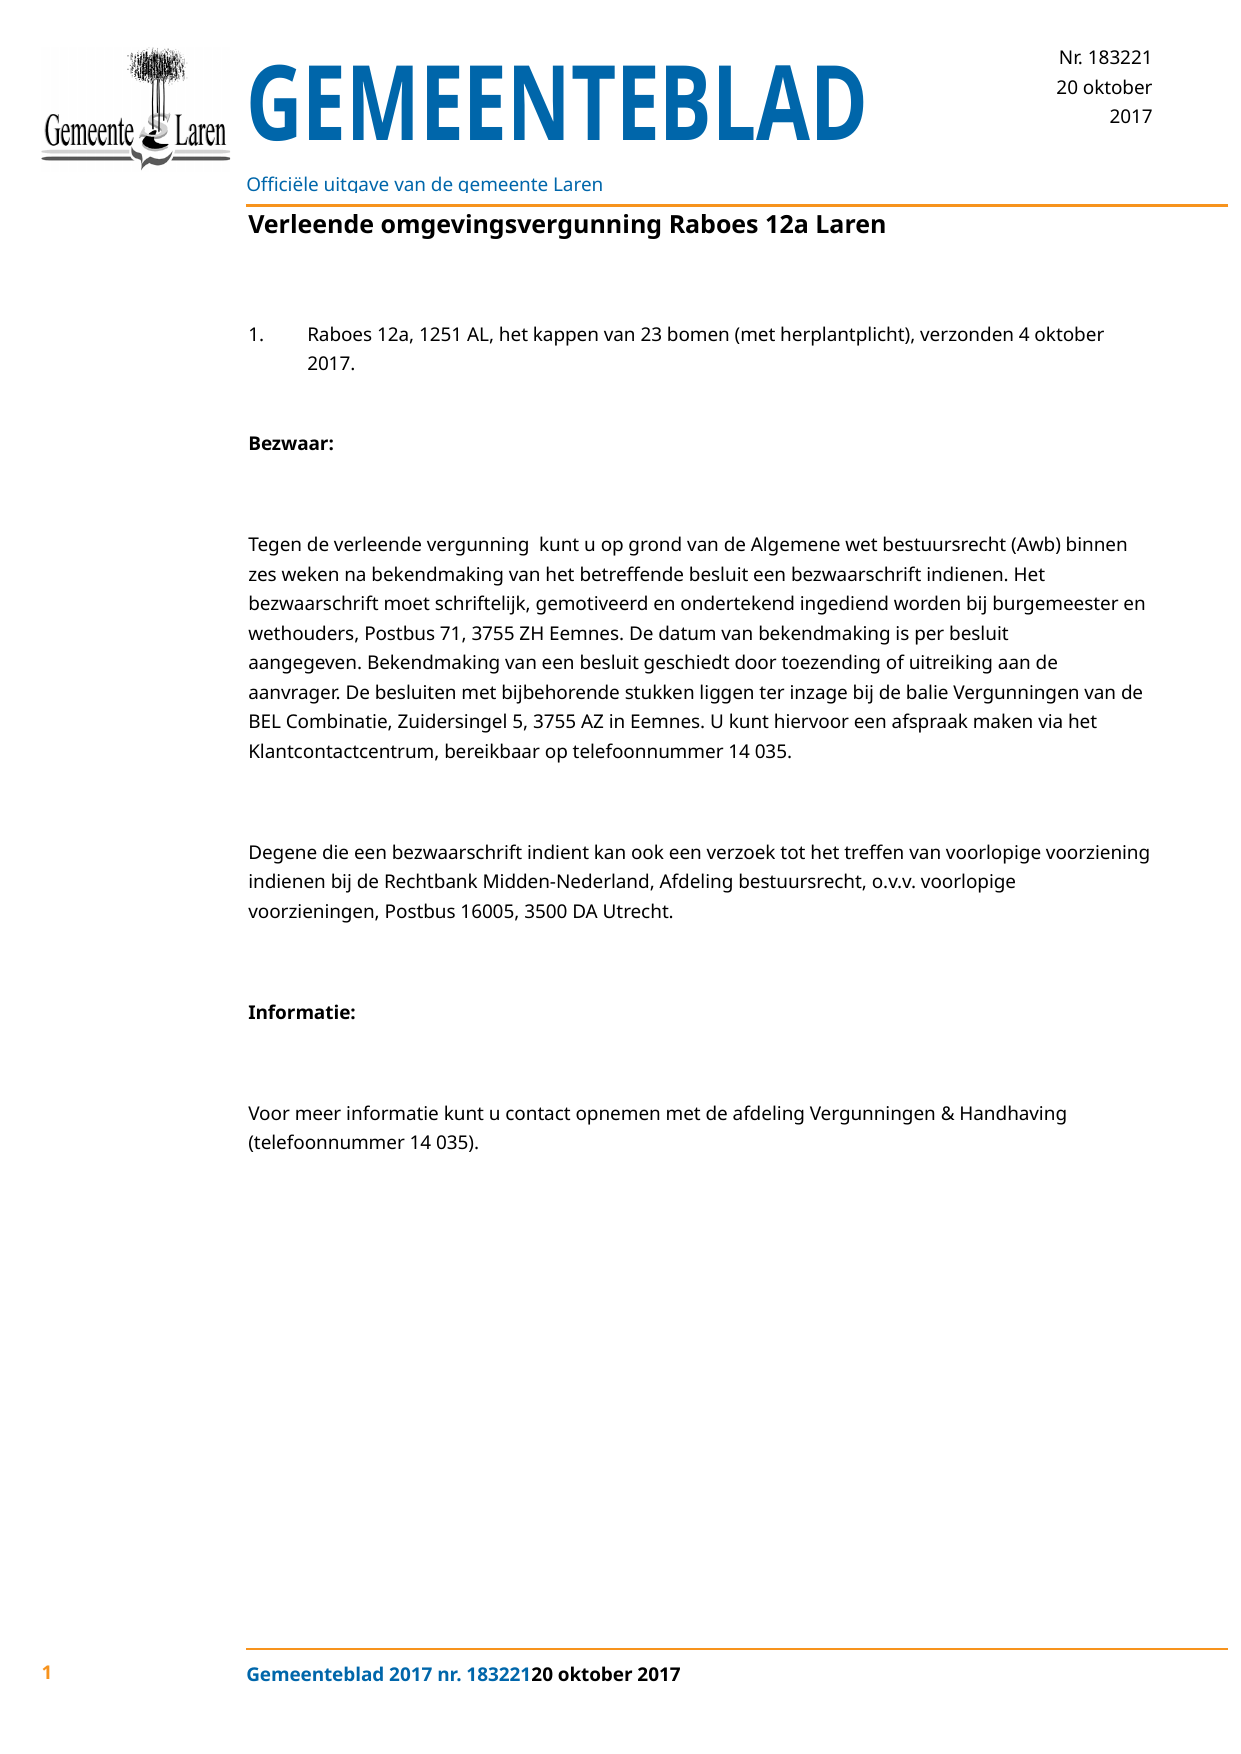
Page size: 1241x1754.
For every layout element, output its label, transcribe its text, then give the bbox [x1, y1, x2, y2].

text Informatie: [248, 999, 1152, 1025]
text Tegen de verleende vergunning kunt u op grond van de Algemene wet bestuursrecht (Awb) binnen zes weken na bekendmaking van het betreffende besluit een bezwaarschrift indienen. Het bezwaarschrift moet schriftelijk, gemotiveerd en ondertekend ingediend worden bij burgemeester en wethouders, Postbus 71, 3755 ZH Eemnes. De datum van bekendmaking is per besluit aangegeven. Bekendmaking van een besluit geschiedt door toezending of uitreiking aan de aanvrager. De besluiten met bijbehorende stukken liggen ter inzage bij de balie Vergunningen van de BEL Combinatie, Zuidersingel 5, 3755 AZ in Eemnes. U kunt hiervoor een afspraak maken via het Klantcontactcentrum, bereikbaar op telefoonnummer 14 035. [248, 531, 1152, 764]
text Degene die een bezwaarschrift indient kan ook een verzoek tot het treffen van voorlopige voorziening indienen bij de Rechtbank Midden-Nederland, Afdeling bestuursrecht, o.v.v. voorlopige voorzieningen, Postbus 16005, 3500 DA Utrecht. [248, 839, 1152, 924]
text Bezwaar: [248, 430, 1152, 456]
text Verleende omgevingsvergunning Raboes 12a Laren [248, 207, 1152, 241]
text Voor meer informatie kunt u contact opnemen met de afdeling Vergunningen & Handhaving (telefoonnummer 14 035). [248, 1100, 1152, 1155]
picture [41, 47, 231, 172]
list Raboes 12a, 1251 AL, het kappen van 23 bomen (met herplantplicht), verzonden 4 oktober 2017. [248, 321, 1152, 376]
